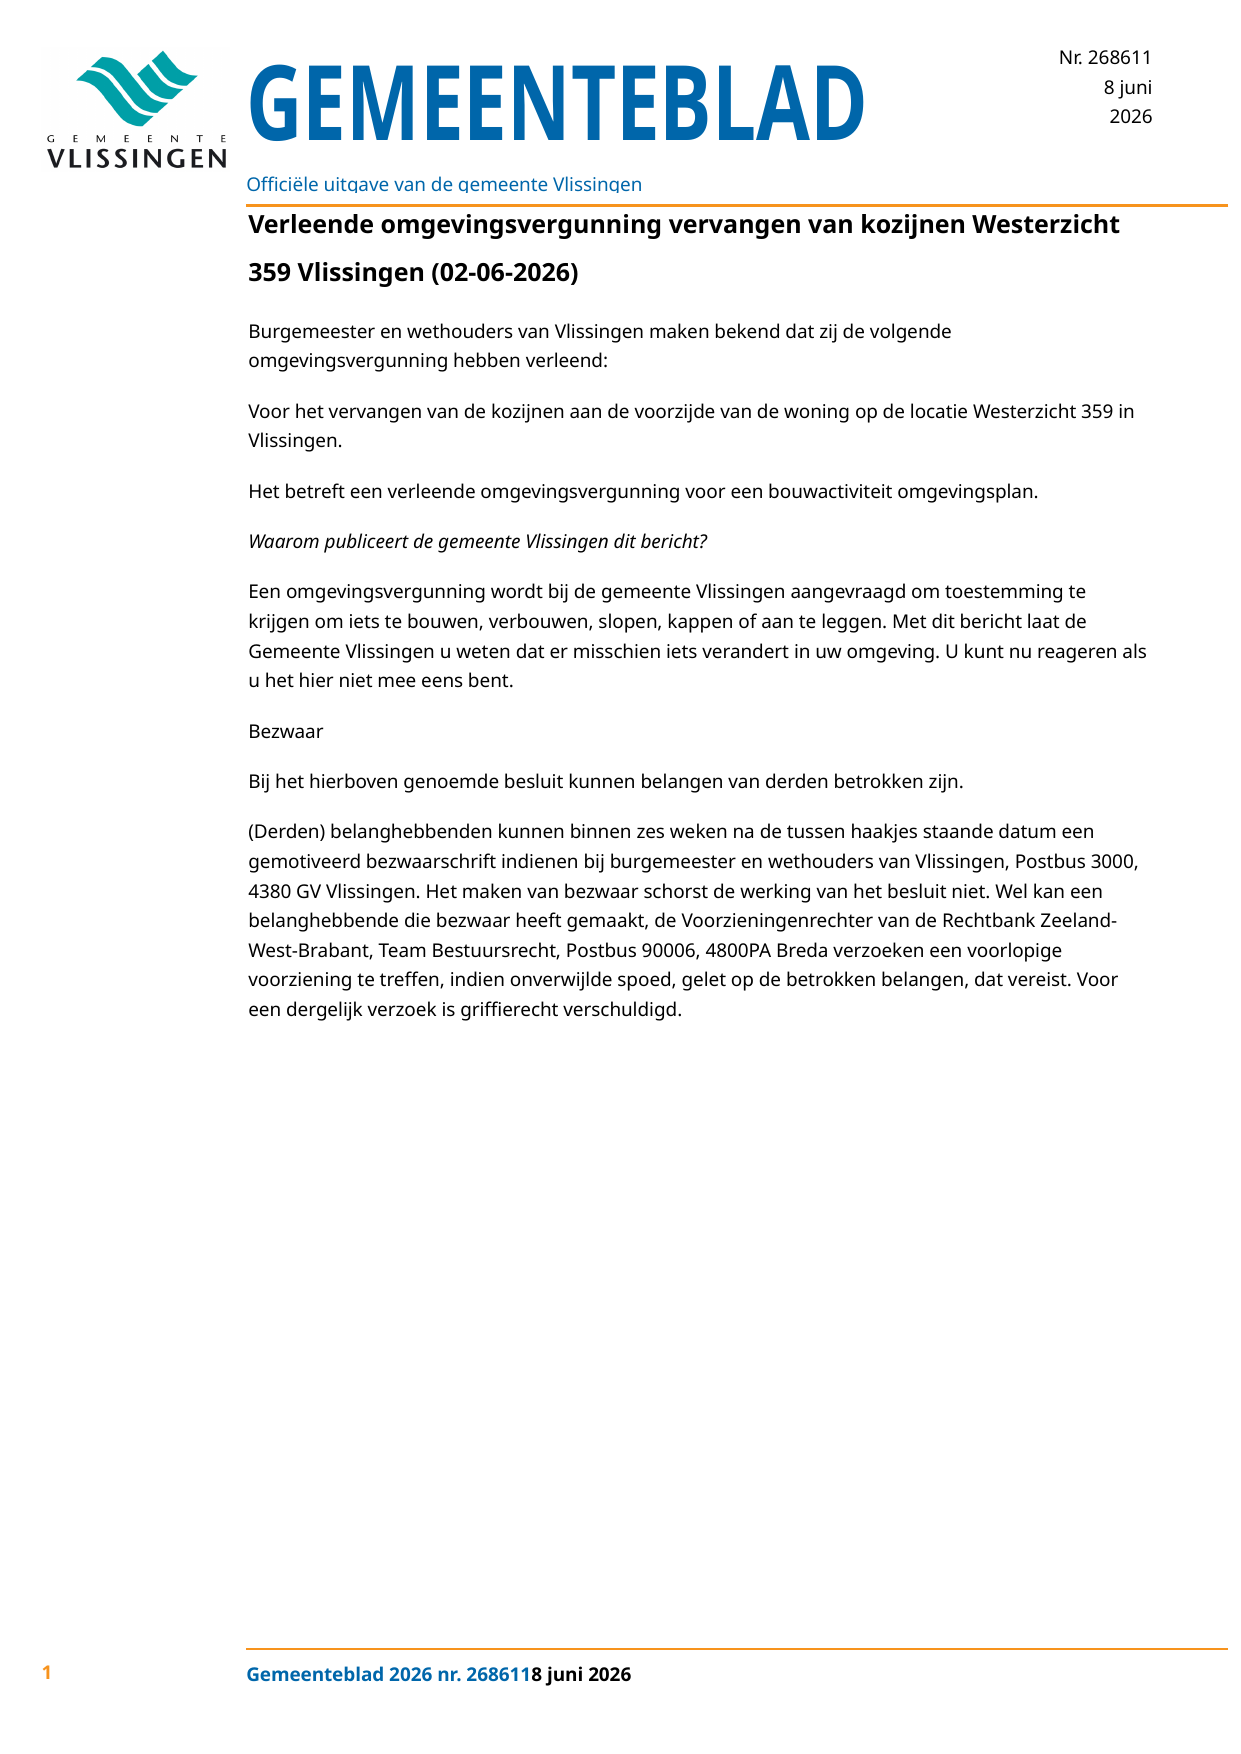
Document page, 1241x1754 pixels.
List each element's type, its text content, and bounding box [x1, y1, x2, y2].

text Burgemeester en wethouders van Vlissingen maken bekend dat zij de volgende omgevingsvergunning hebben verleend: [248, 318, 1152, 373]
picture [41, 47, 231, 172]
text Waarom publiceert de gemeente Vlissingen dit bericht? [248, 528, 1152, 554]
text Een omgevingsvergunning wordt bij de gemeente Vlissingen aangevraagd om toestemming te krijgen om iets te bouwen, verbouwen, slopen, kappen of aan te leggen. Met dit bericht laat de Gemeente Vlissingen u weten dat er misschien iets verandert in uw omgeving. U kunt nu reageren als u het hier niet mee eens bent. [248, 579, 1152, 693]
text Bezwaar [248, 718, 1152, 744]
text Voor het vervangen van de kozijnen aan de voorzijde van de woning op de locatie Westerzicht 359 in Vlissingen. [248, 398, 1152, 453]
text Bij het hierboven genoemde besluit kunnen belangen van derden betrokken zijn. [248, 768, 1152, 794]
text Verleende omgevingsvergunning vervangen van kozijnen Westerzicht 359 Vlissingen (02-06-2026) [248, 207, 1152, 288]
text Het betreft een verleende omgevingsvergunning voor een bouwactiviteit omgevingsplan. [248, 478, 1152, 504]
text (Derden) belanghebbenden kunnen binnen zes weken na de tussen haakjes staande datum een gemotiveerd bezwaarschrift indienen bij burgemeester en wethouders van Vlissingen, Postbus 3000, 4380 GV Vlissingen. Het maken van bezwaar schorst de werking van het besluit niet. Wel kan een belanghebbende die bezwaar heeft gemaakt, de Voorzieningenrechter van de Rechtbank Zeeland-West-Brabant, Team Bestuursrecht, Postbus 90006, 4800PA Breda verzoeken een voorlopige voorziening te treffen, indien onverwijlde spoed, gelet op de betrokken belangen, dat vereist. Voor een dergelijk verzoek is griffierecht verschuldigd. [248, 819, 1152, 1022]
